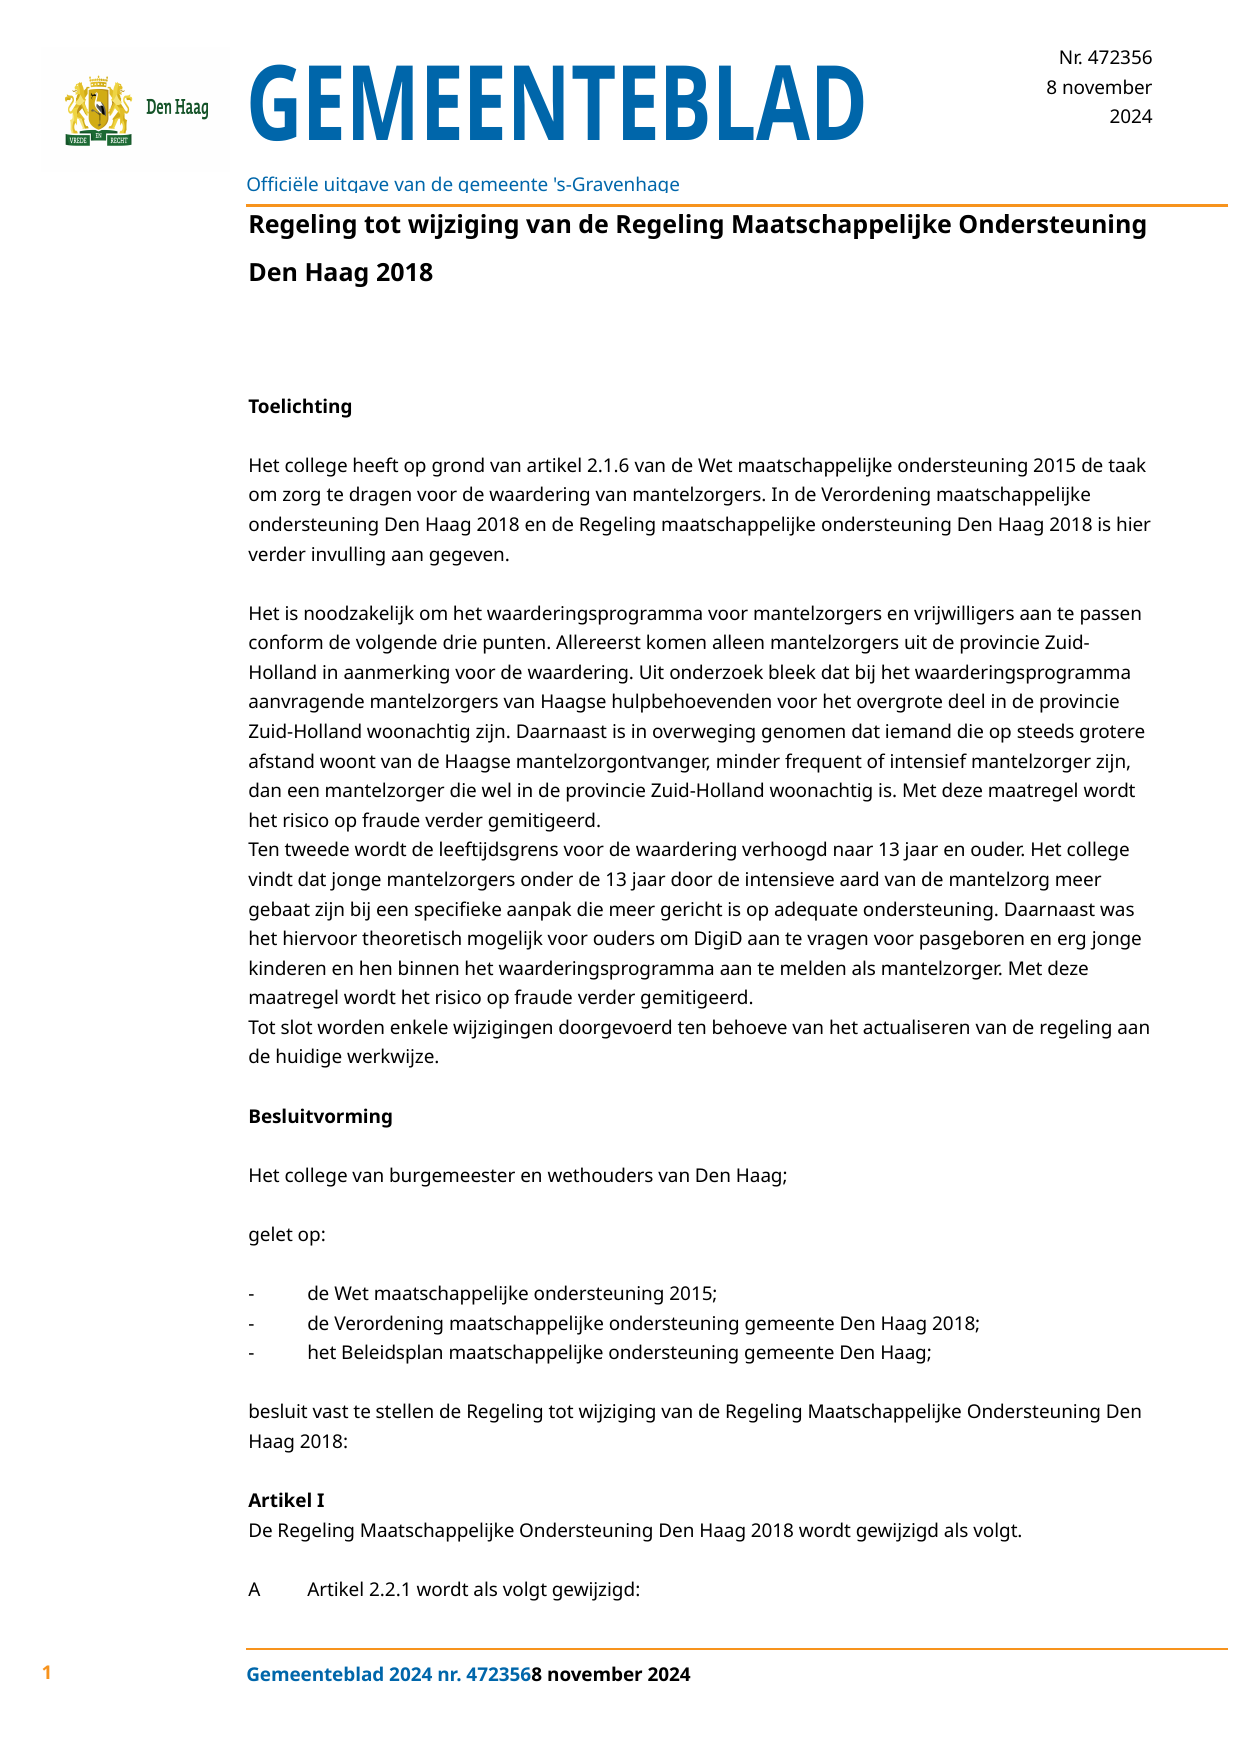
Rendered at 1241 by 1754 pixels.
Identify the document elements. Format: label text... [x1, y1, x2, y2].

text gelet op: [248, 1221, 1152, 1247]
text Regeling tot wijziging van de Regeling Maatschappelijke Ondersteuning Den Haag 2018 [248, 207, 1152, 288]
list de Verordening maatschappelijke ondersteuning gemeente Den Haag 2018; [248, 1310, 1152, 1336]
list het Beleidsplan maatschappelijke ondersteuning gemeente Den Haag; [248, 1339, 1152, 1365]
list de Wet maatschappelijke ondersteuning 2015; [248, 1280, 1152, 1306]
text Het is noodzakelijk om het waarderingsprogramma voor mantelzorgers en vrijwilligers aan te passen conform de volgende drie punten. Allereerst komen alleen mantelzorgers uit de provincie Zuid-Holland in aanmerking voor de waardering. Uit onderzoek bleek dat bij het waarderingsprogramma aanvragende mantelzorgers van Haagse hulpbehoevenden voor het overgrote deel in de provincie Zuid-Holland woonachtig zijn. Daarnaast is in overweging genomen dat iemand die op steeds grotere afstand woont van de Haagse mantelzorgontvanger, minder frequent of intensief mantelzorger zijn, dan een mantelzorger die wel in de provincie Zuid-Holland woonachtig is. Met deze maatregel wordt het risico op fraude verder gemitigeerd. [248, 600, 1152, 833]
list Artikel 2.2.1 wordt als volgt gewijzigd: [248, 1576, 1152, 1602]
text Toelichting [248, 393, 1152, 419]
text Ten tweede wordt de leeftijdsgrens voor de waardering verhoogd naar 13 jaar en ouder. Het college vindt dat jonge mantelzorgers onder de 13 jaar door de intensieve aard van de mantelzorg meer gebaat zijn bij een specifieke aanpak die meer gericht is op adequate ondersteuning. Daarnaast was het hiervoor theoretisch mogelijk voor ouders om DigiD aan te vragen voor pasgeboren en erg jonge kinderen en hen binnen het waarderingsprogramma aan te melden als mantelzorger. Met deze maatregel wordt het risico op fraude verder gemitigeerd. [248, 837, 1152, 1010]
text besluit vast te stellen de Regeling tot wijziging van de Regeling Maatschappelijke Ondersteuning Den Haag 2018: [248, 1399, 1152, 1454]
text De Regeling Maatschappelijke Ondersteuning Den Haag 2018 wordt gewijzigd als volgt. [248, 1517, 1152, 1543]
text Artikel I [248, 1487, 1152, 1513]
text Het college van burgemeester en wethouders van Den Haag; [248, 1162, 1152, 1188]
text Het college heeft op grond van artikel 2.1.6 van de Wet maatschappelijke ondersteuning 2015 de taak om zorg te dragen voor de waardering van mantelzorgers. In de Verordening maatschappelijke ondersteuning Den Haag 2018 en de Regeling maatschappelijke ondersteuning Den Haag 2018 is hier verder invulling aan gegeven. [248, 452, 1152, 567]
text Tot slot worden enkele wijzigingen doorgevoerd ten behoeve van het actualiseren van de regeling aan de huidige werkwijze. [248, 1014, 1152, 1069]
text Besluitvorming [248, 1103, 1152, 1129]
picture [41, 47, 231, 172]
